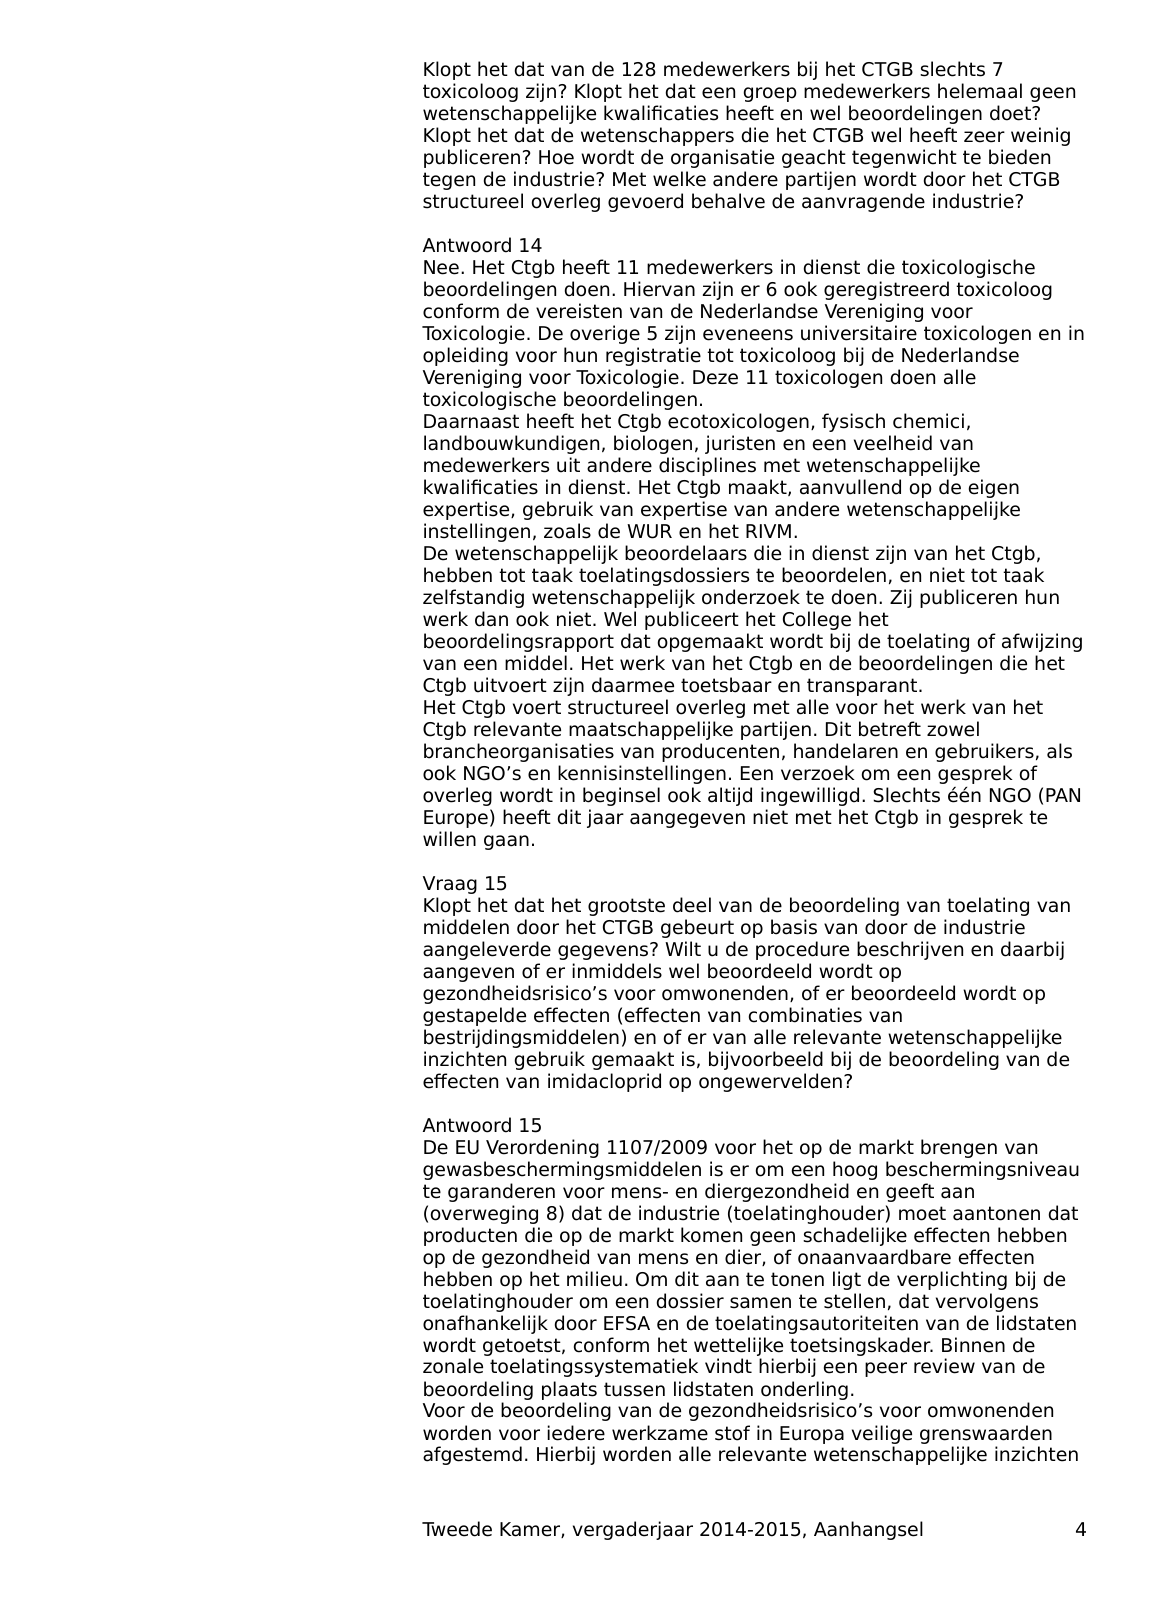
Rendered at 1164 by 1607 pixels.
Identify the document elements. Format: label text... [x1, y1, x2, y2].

text De EU Verordening 1107/2009 voor het op de markt brengen van gewasbeschermingsmiddelen is er om een hoog beschermingsniveau te garanderen voor mens- en diergezondheid en geeft aan (overweging 8) dat de industrie (toelatinghouder) moet aantonen dat producten die op de markt komen geen schadelijke effecten hebben op de gezondheid van mens en dier, of onaanvaardbare effecten hebben op het milieu. Om dit aan te tonen ligt de verplichting bij de toelatinghouder om een dossier samen te stellen, dat vervolgens onafhankelijk door EFSA en de toelatingsautoriteiten van de lidstaten wordt getoetst, conform het wettelijke toetsingskader. Binnen de zonale toelatingssystematiek vindt hierbij een peer review van de beoordeling plaats tussen lidstaten onderling. [422, 1137, 1087, 1400]
text Antwoord 14 [422, 235, 1087, 257]
text Daarnaast heeft het Ctgb ecotoxicologen, fysisch chemici, landbouwkundigen, biologen, juristen en een veelheid van medewerkers uit andere disciplines met wetenschappelijke kwalificaties in dienst. Het Ctgb maakt, aanvullend op de eigen expertise, gebruik van expertise van andere wetenschappelijke instellingen, zoals de WUR en het RIVM. [422, 411, 1087, 543]
text Antwoord 15 [422, 1115, 1087, 1137]
text Vraag 15 [422, 873, 1087, 895]
text Klopt het dat het grootste deel van de beoordeling van toelating van middelen door het CTGB gebeurt op basis van door de industrie aangeleverde gegevens? Wilt u de procedure beschrijven en daarbij aangeven of er inmiddels wel beoordeeld wordt op gezondheidsrisico’s voor omwonenden, of er beoordeeld wordt op gestapelde effecten (effecten van combinaties van bestrijdingsmiddelen) en of er van alle relevante wetenschappelijke inzichten gebruik gemaakt is, bijvoorbeeld bij de beoordeling van de effecten van imidacloprid op ongewervelden? [422, 895, 1087, 1092]
text Nee. Het Ctgb heeft 11 medewerkers in dienst die toxicologische beoordelingen doen. Hiervan zijn er 6 ook geregistreerd toxicoloog conform de vereisten van de Nederlandse Vereniging voor Toxicologie. De overige 5 zijn eveneens universitaire toxicologen en in opleiding voor hun registratie tot toxicoloog bij de Nederlandse Vereniging voor Toxicologie. Deze 11 toxicologen doen alle toxicologische beoordelingen. [422, 257, 1087, 411]
text De wetenschappelijk beoordelaars die in dienst zijn van het Ctgb, hebben tot taak toelatingsdossiers te beoordelen, en niet tot taak zelfstandig wetenschappelijk onderzoek te doen. Zij publiceren hun werk dan ook niet. Wel publiceert het College het beoordelingsrapport dat opgemaakt wordt bij de toelating of afwijzing van een middel. Het werk van het Ctgb en de beoordelingen die het Ctgb uitvoert zijn daarmee toetsbaar en transparant. [422, 543, 1087, 697]
text Klopt het dat van de 128 medewerkers bij het CTGB slechts 7 toxicoloog zijn? Klopt het dat een groep medewerkers helemaal geen wetenschappelijke kwalificaties heeft en wel beoordelingen doet? Klopt het dat de wetenschappers die het CTGB wel heeft zeer weinig publiceren? Hoe wordt de organisatie geacht tegenwicht te bieden tegen de industrie? Met welke andere partijen wordt door het CTGB structureel overleg gevoerd behalve de aanvragende industrie? [422, 59, 1087, 213]
text Het Ctgb voert structureel overleg met alle voor het werk van het Ctgb relevante maatschappelijke partijen. Dit betreft zowel brancheorganisaties van producenten, handelaren en gebruikers, als ook NGO’s en kennisinstellingen. Een verzoek om een gesprek of overleg wordt in beginsel ook altijd ingewilligd. Slechts één NGO (PAN Europe) heeft dit jaar aangegeven niet met het Ctgb in gesprek te willen gaan. [422, 697, 1087, 851]
text Voor de beoordeling van de gezondheidsrisico’s voor omwonenden worden voor iedere werkzame stof in Europa veilige grenswaarden afgestemd. Hierbij worden alle relevante wetenschappelijke inzichten [422, 1400, 1087, 1466]
